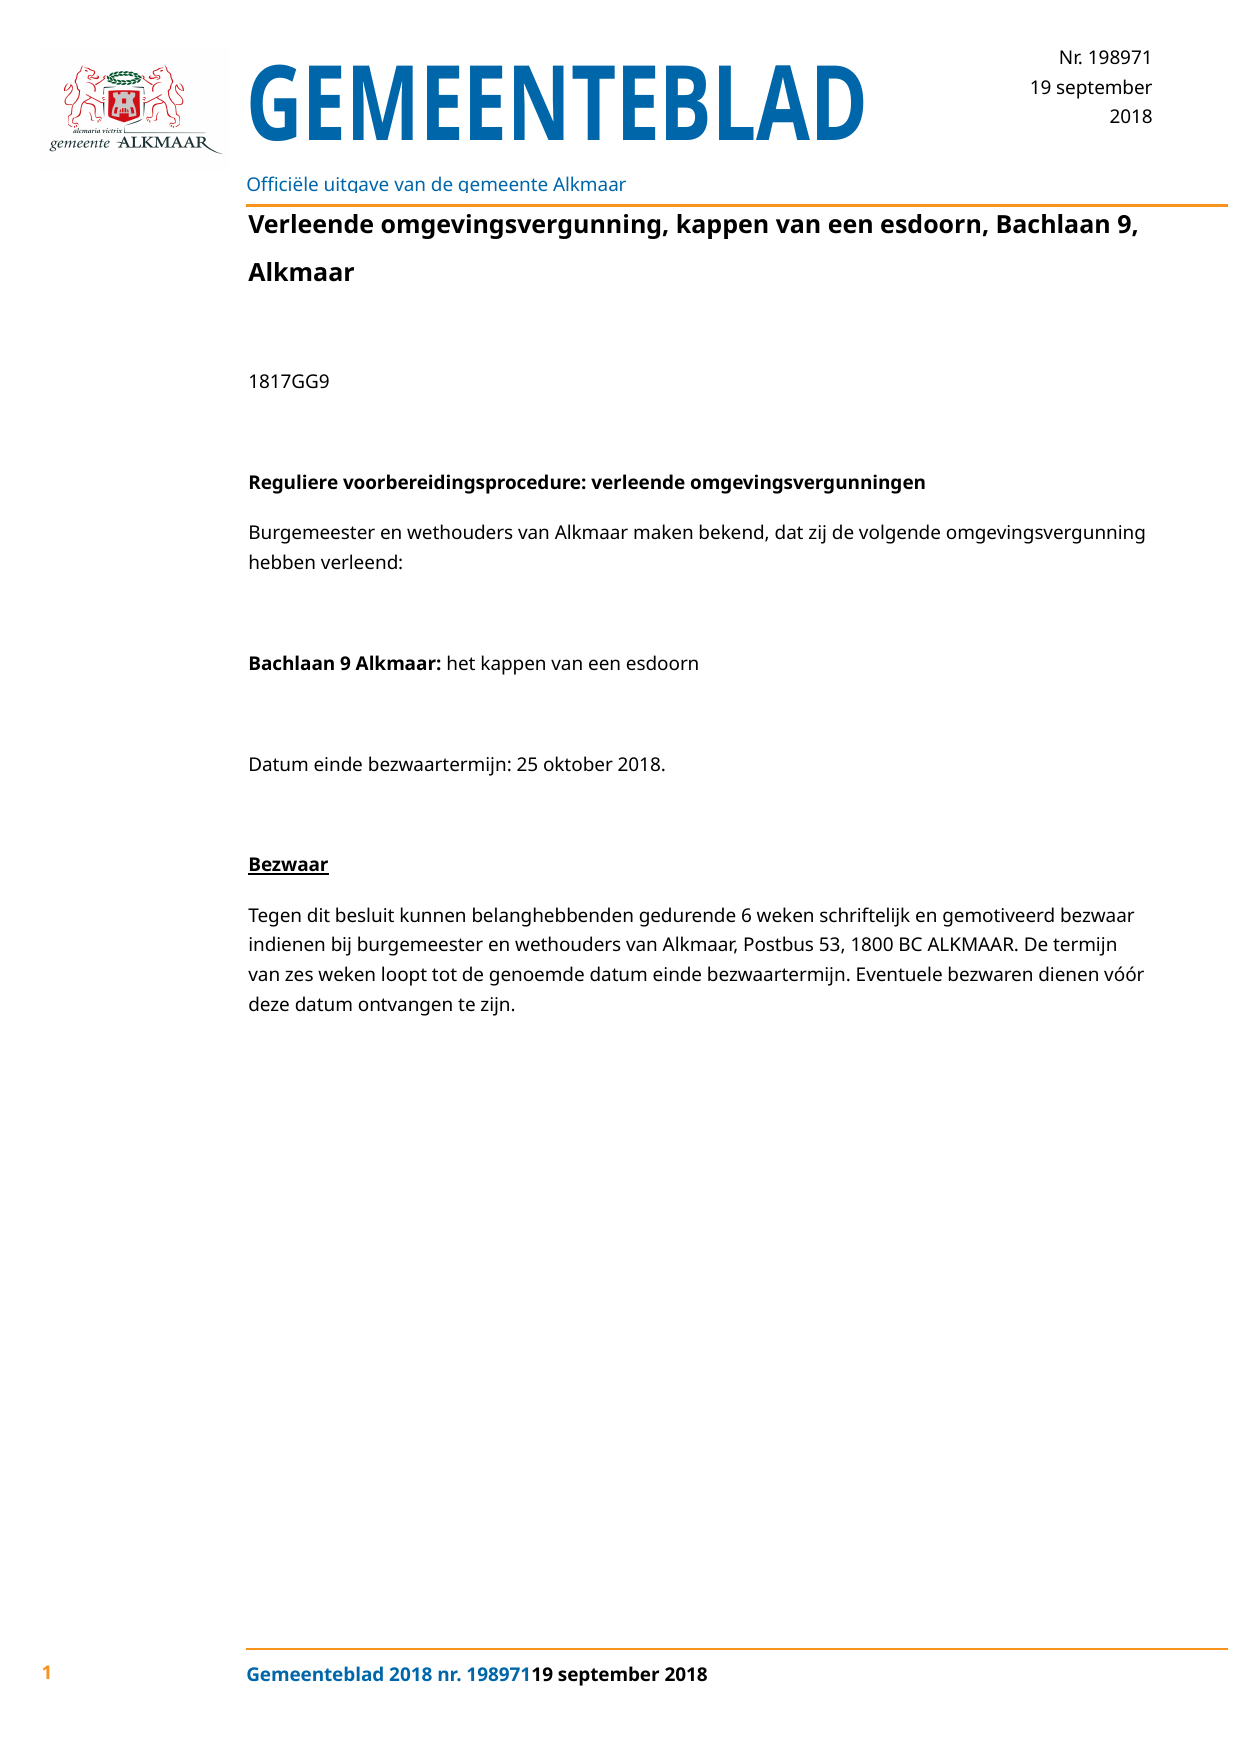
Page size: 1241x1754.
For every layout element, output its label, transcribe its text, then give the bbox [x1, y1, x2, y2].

picture [41, 47, 231, 172]
text Verleende omgevingsvergunning, kappen van een esdoorn, Bachlaan 9, Alkmaar [248, 207, 1152, 288]
text Burgemeester en wethouders van Alkmaar maken bekend, dat zij de volgende omgevingsvergunning hebben verleend: [248, 519, 1152, 575]
text Bachlaan 9 Alkmaar: het kappen van een esdoorn [248, 650, 1152, 676]
text Datum einde bezwaartermijn: 25 oktober 2018. [248, 751, 1152, 777]
text Bezwaar [248, 852, 1152, 877]
text Reguliere voorbereidingsprocedure: verleende omgevingsvergunningen [248, 469, 1152, 495]
text Tegen dit besluit kunnen belanghebbenden gedurende 6 weken schriftelijk en gemotiveerd bezwaar indienen bij burgemeester en wethouders van Alkmaar, Postbus 53, 1800 BC ALKMAAR. De termijn van zes weken loopt tot de genoemde datum einde bezwaartermijn. Eventuele bezwaren dienen vóór deze datum ontvangen te zijn. [248, 902, 1152, 1017]
text 1817GG9 [248, 368, 1152, 394]
